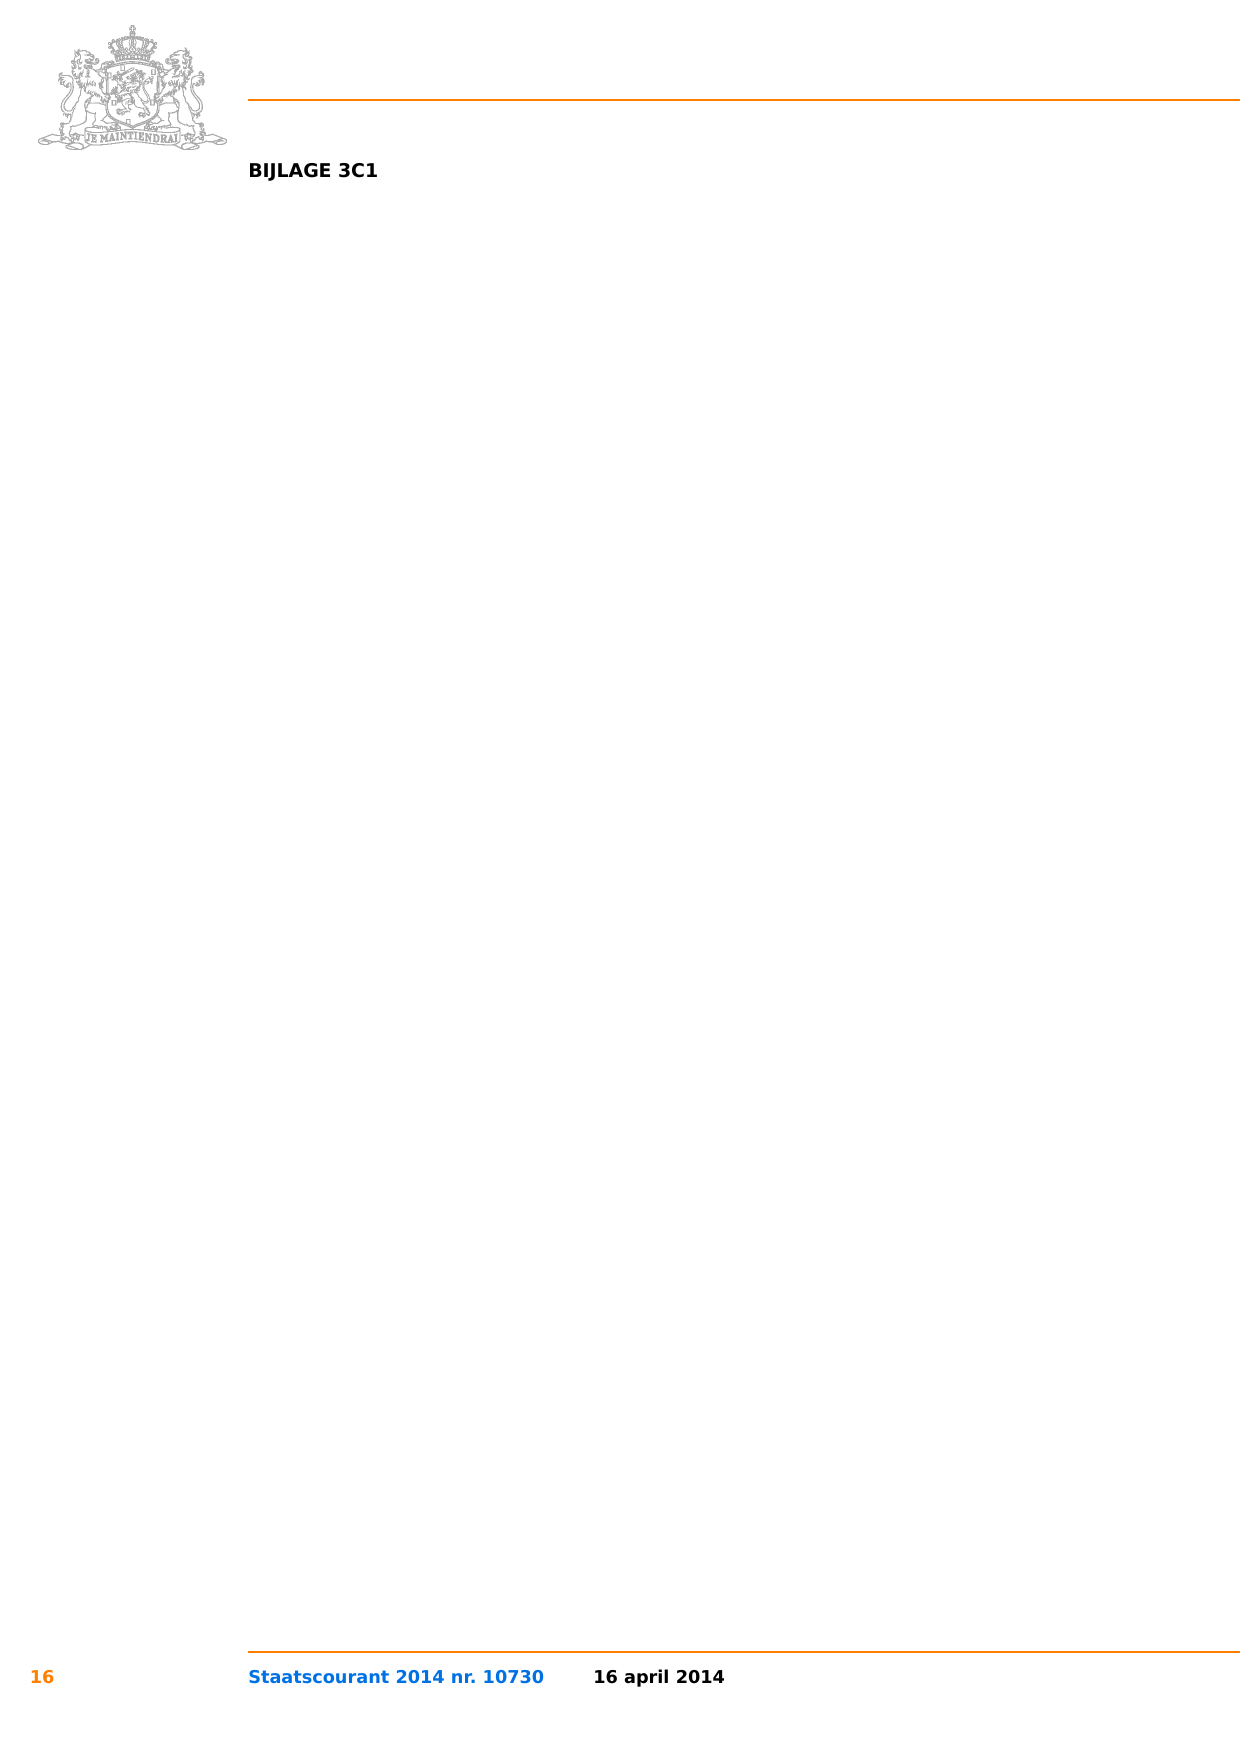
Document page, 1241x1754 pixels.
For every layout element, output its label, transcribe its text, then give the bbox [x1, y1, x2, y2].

subtitle BIJLAGE 3C1 [248, 160, 1163, 182]
picture [38, 25, 227, 150]
